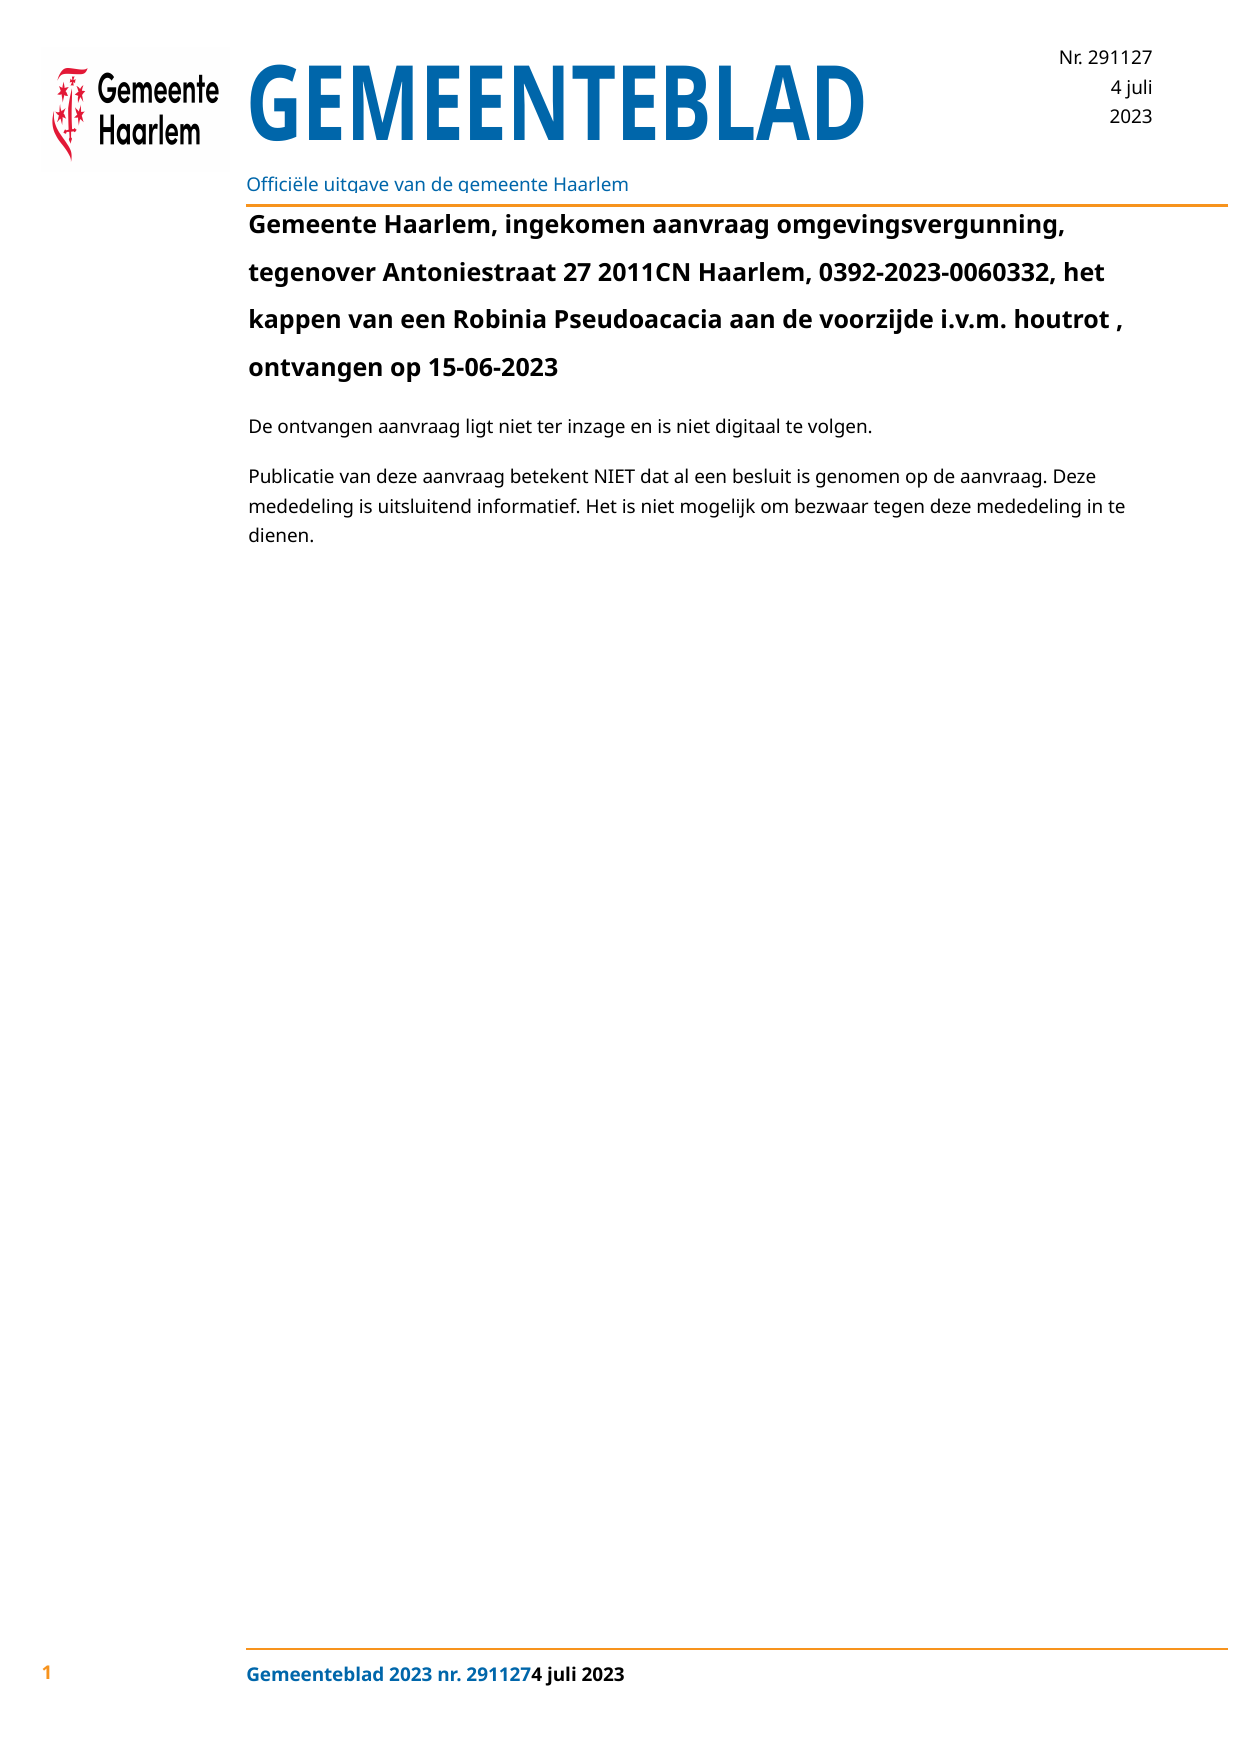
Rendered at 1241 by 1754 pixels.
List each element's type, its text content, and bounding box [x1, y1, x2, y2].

picture [41, 47, 231, 172]
text Gemeente Haarlem, ingekomen aanvraag omgevingsvergunning, tegenover Antoniestraat 27 2011CN Haarlem, 0392-2023-0060332, het kappen van een Robinia Pseudoacacia aan de voorzijde i.v.m. houtrot , ontvangen op 15-06-2023 [248, 207, 1152, 384]
text Publicatie van deze aanvraag betekent NIET dat al een besluit is genomen op de aanvraag. Deze mededeling is uitsluitend informatief. Het is niet mogelijk om bezwaar tegen deze mededeling in te dienen. [248, 463, 1152, 548]
text De ontvangen aanvraag ligt niet ter inzage en is niet digitaal te volgen. [248, 413, 1152, 439]
